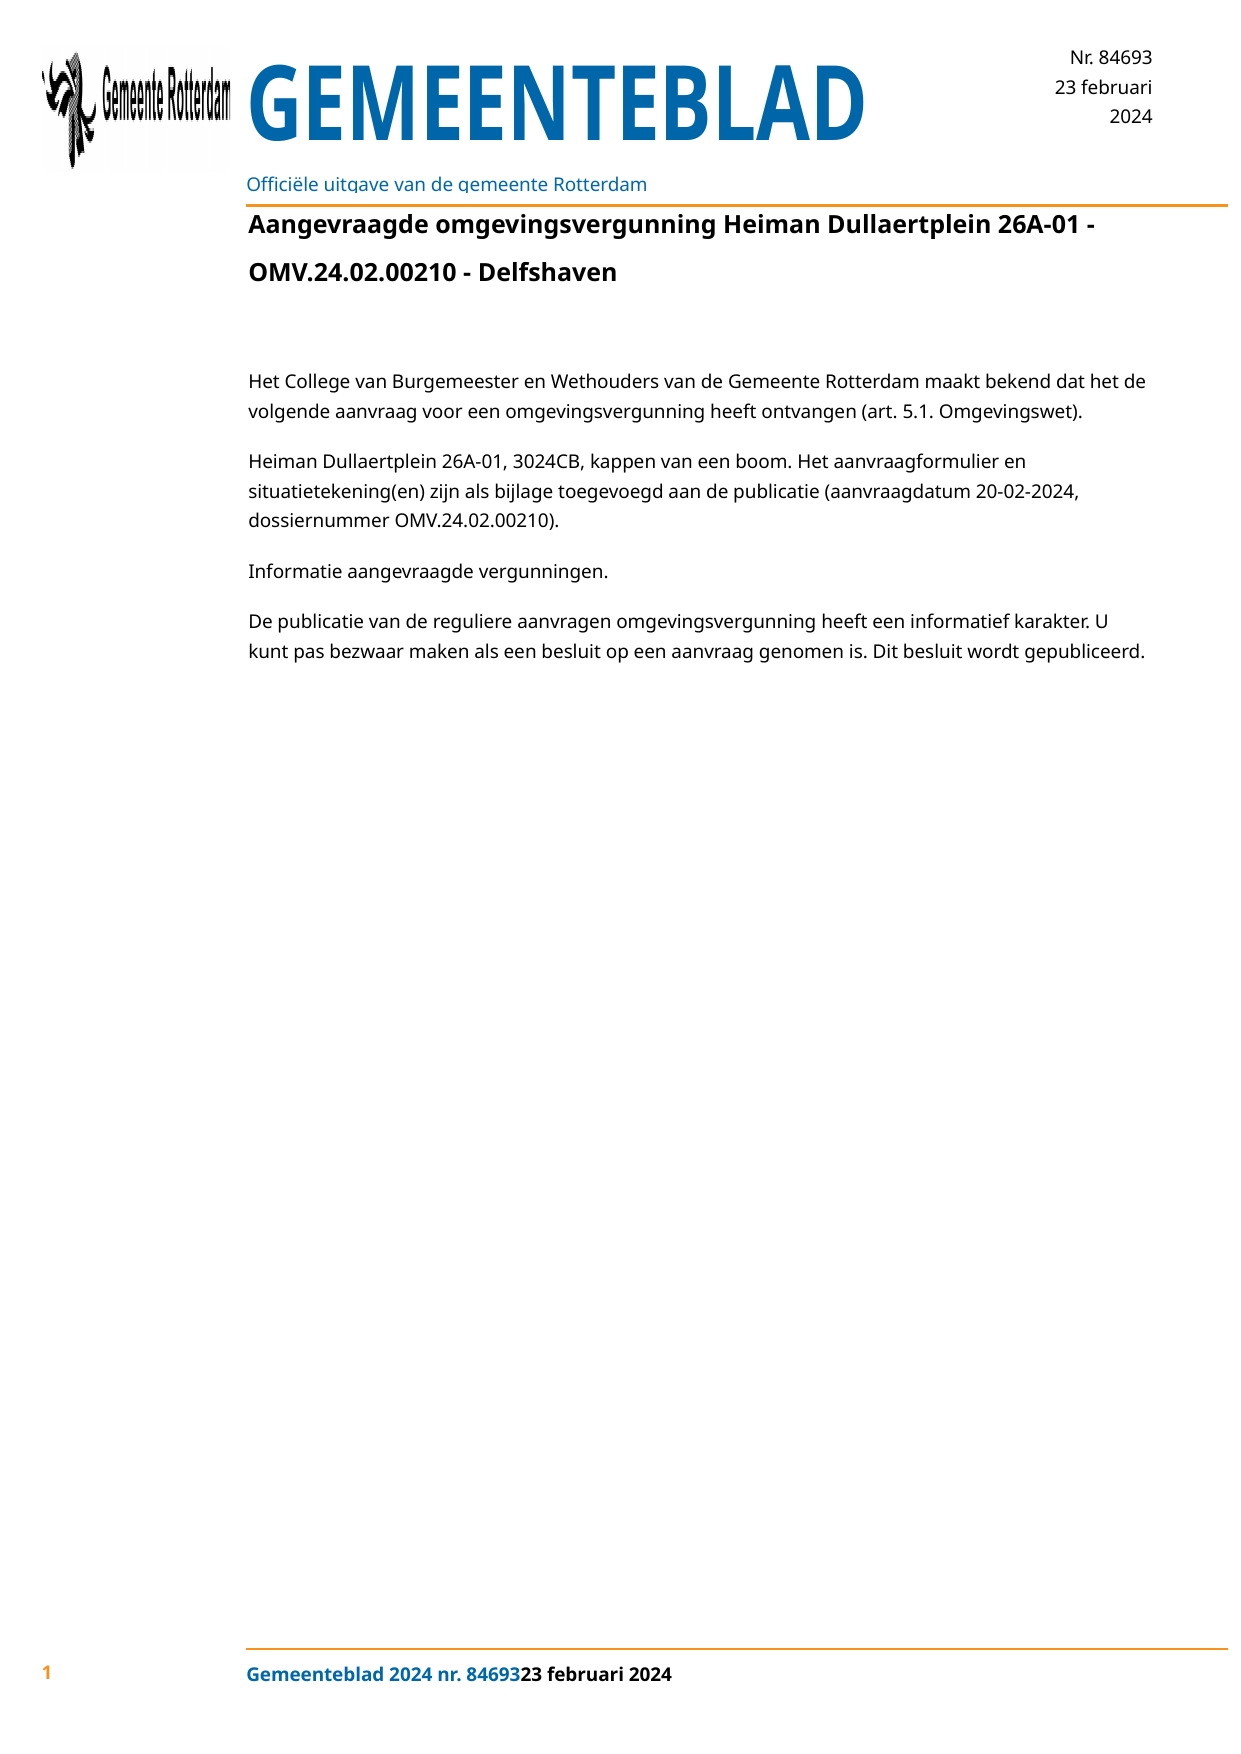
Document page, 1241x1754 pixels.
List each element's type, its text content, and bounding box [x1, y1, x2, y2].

text Heiman Dullaertplein 26A-01, 3024CB, kappen van een boom. Het aanvraagformulier en situatietekening(en) zijn als bijlage toegevoegd aan de publicatie (aanvraagdatum 20-02-2024, dossiernummer OMV.24.02.00210). [248, 448, 1152, 533]
text Informatie aangevraagde vergunningen. [248, 558, 1152, 584]
text Aangevraagde omgevingsvergunning Heiman Dullaertplein 26A-01 - OMV.24.02.00210 - Delfshaven [248, 207, 1152, 288]
text De publicatie van de reguliere aanvragen omgevingsvergunning heeft een informatief karakter. U kunt pas bezwaar maken als een besluit op een aanvraag genomen is. Dit besluit wordt gepubliceerd. [248, 608, 1152, 664]
text Het College van Burgemeester en Wethouders van de Gemeente Rotterdam maakt bekend dat het de volgende aanvraag voor een omgevingsvergunning heeft ontvangen (art. 5.1. Omgevingswet). [248, 368, 1152, 424]
picture [41, 47, 231, 172]
